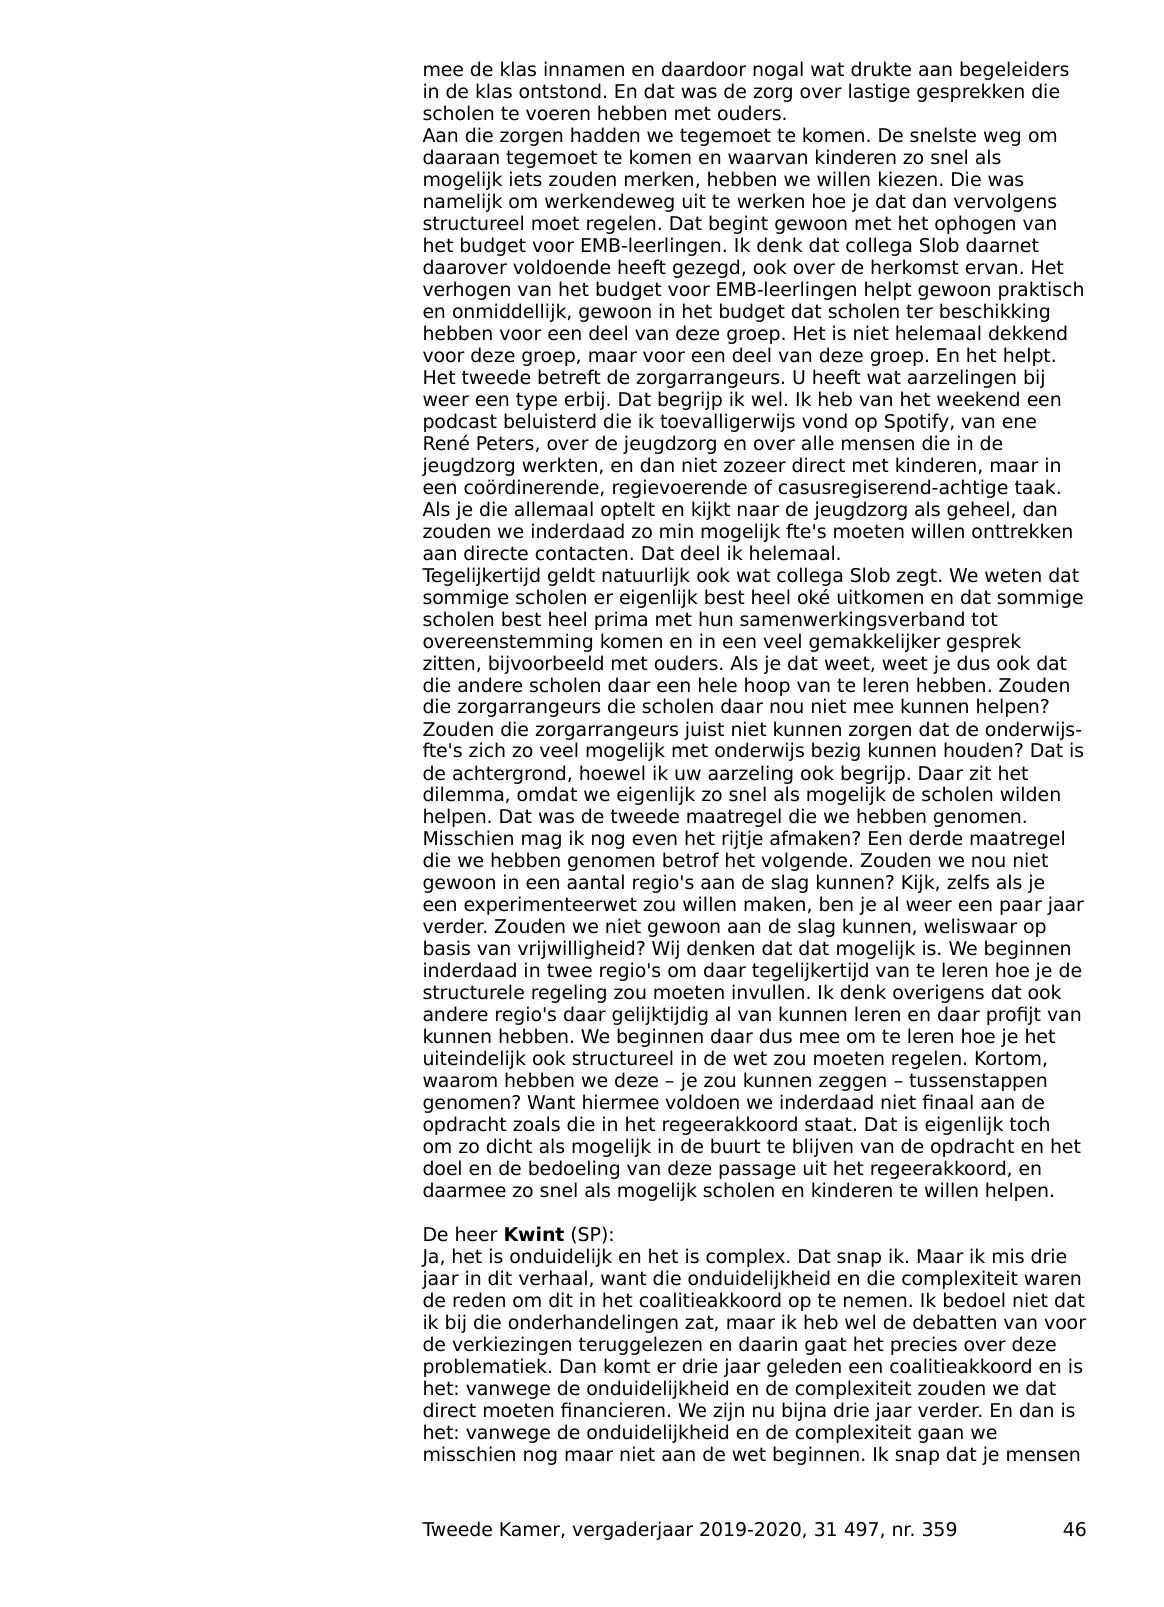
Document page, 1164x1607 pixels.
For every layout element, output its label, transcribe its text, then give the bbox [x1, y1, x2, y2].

text Aan die zorgen hadden we tegemoet te komen. De snelste weg om daaraan tegemoet te komen en waarvan kinderen zo snel als mogelijk iets zouden merken, hebben we willen kiezen. Die was namelijk om werkendeweg uit te werken hoe je dat dan vervolgens structureel moet regelen. Dat begint gewoon met het ophogen van het budget voor EMB-leerlingen. Ik denk dat collega Slob daarnet daarover voldoende heeft gezegd, ook over de herkomst ervan. Het verhogen van het budget voor EMB-leerlingen helpt gewoon praktisch en onmiddellijk, gewoon in het budget dat scholen ter beschikking hebben voor een deel van deze groep. Het is niet helemaal dekkend voor deze groep, maar voor een deel van deze groep. En het helpt. [422, 125, 1087, 367]
text mee de klas innamen en daardoor nogal wat drukte aan begeleiders in de klas ontstond. En dat was de zorg over lastige gesprekken die scholen te voeren hebben met ouders. [422, 59, 1087, 125]
text Tegelijkertijd geldt natuurlijk ook wat collega Slob zegt. We weten dat sommige scholen er eigenlijk best heel oké uitkomen en dat sommige scholen best heel prima met hun samenwerkingsverband tot overeenstemming komen en in een veel gemakkelijker gesprek zitten, bijvoorbeeld met ouders. Als je dat weet, weet je dus ook dat die andere scholen daar een hele hoop van te leren hebben. Zouden die zorgarrangeurs die scholen daar nou niet mee kunnen helpen? Zouden die zorgarrangeurs juist niet kunnen zorgen dat de onderwijs-fte's zich zo veel mogelijk met onderwijs bezig kunnen houden? Dat is de achtergrond, hoewel ik uw aarzeling ook begrijp. Daar zit het dilemma, omdat we eigenlijk zo snel als mogelijk de scholen wilden helpen. Dat was de tweede maatregel die we hebben genomen. [422, 564, 1087, 828]
text De heer Kwint (SP): [422, 1224, 1087, 1246]
text Misschien mag ik nog even het rijtje afmaken? Een derde maatregel die we hebben genomen betrof het volgende. Zouden we nou niet gewoon in een aantal regio's aan de slag kunnen? Kijk, zelfs als je een experimenteerwet zou willen maken, ben je al weer een paar jaar verder. Zouden we niet gewoon aan de slag kunnen, weliswaar op basis van vrijwilligheid? Wij denken dat dat mogelijk is. We beginnen inderdaad in twee regio's om daar tegelijkertijd van te leren hoe je de structurele regeling zou moeten invullen. Ik denk overigens dat ook andere regio's daar gelijktijdig al van kunnen leren en daar profijt van kunnen hebben. We beginnen daar dus mee om te leren hoe je het uiteindelijk ook structureel in de wet zou moeten regelen. Kortom, waarom hebben we deze – je zou kunnen zeggen – tussenstappen genomen? Want hiermee voldoen we inderdaad niet finaal aan de opdracht zoals die in het regeerakkoord staat. Dat is eigenlijk toch om zo dicht als mogelijk in de buurt te blijven van de opdracht en het doel en de bedoeling van deze passage uit het regeerakkoord, en daarmee zo snel als mogelijk scholen en kinderen te willen helpen. [422, 828, 1087, 1202]
text Ja, het is onduidelijk en het is complex. Dat snap ik. Maar ik mis drie jaar in dit verhaal, want die onduidelijkheid en die complexiteit waren de reden om dit in het coalitieakkoord op te nemen. Ik bedoel niet dat ik bij die onderhandelingen zat, maar ik heb wel de debatten van voor de verkiezingen teruggelezen en daarin gaat het precies over deze problematiek. Dan komt er drie jaar geleden een coalitieakkoord en is het: vanwege de onduidelijkheid en de complexiteit zouden we dat direct moeten financieren. We zijn nu bijna drie jaar verder. En dan is het: vanwege de onduidelijkheid en de complexiteit gaan we misschien nog maar niet aan de wet beginnen. Ik snap dat je mensen [422, 1246, 1087, 1466]
text Het tweede betreft de zorgarrangeurs. U heeft wat aarzelingen bij weer een type erbij. Dat begrijp ik wel. Ik heb van het weekend een podcast beluisterd die ik toevalligerwijs vond op Spotify, van ene René Peters, over de jeugdzorg en over alle mensen die in de jeugdzorg werkten, en dan niet zozeer direct met kinderen, maar in een coördinerende, regievoerende of casusregiserend-achtige taak. Als je die allemaal optelt en kijkt naar de jeugdzorg als geheel, dan zouden we inderdaad zo min mogelijk fte's moeten willen onttrekken aan directe contacten. Dat deel ik helemaal. [422, 367, 1087, 564]
